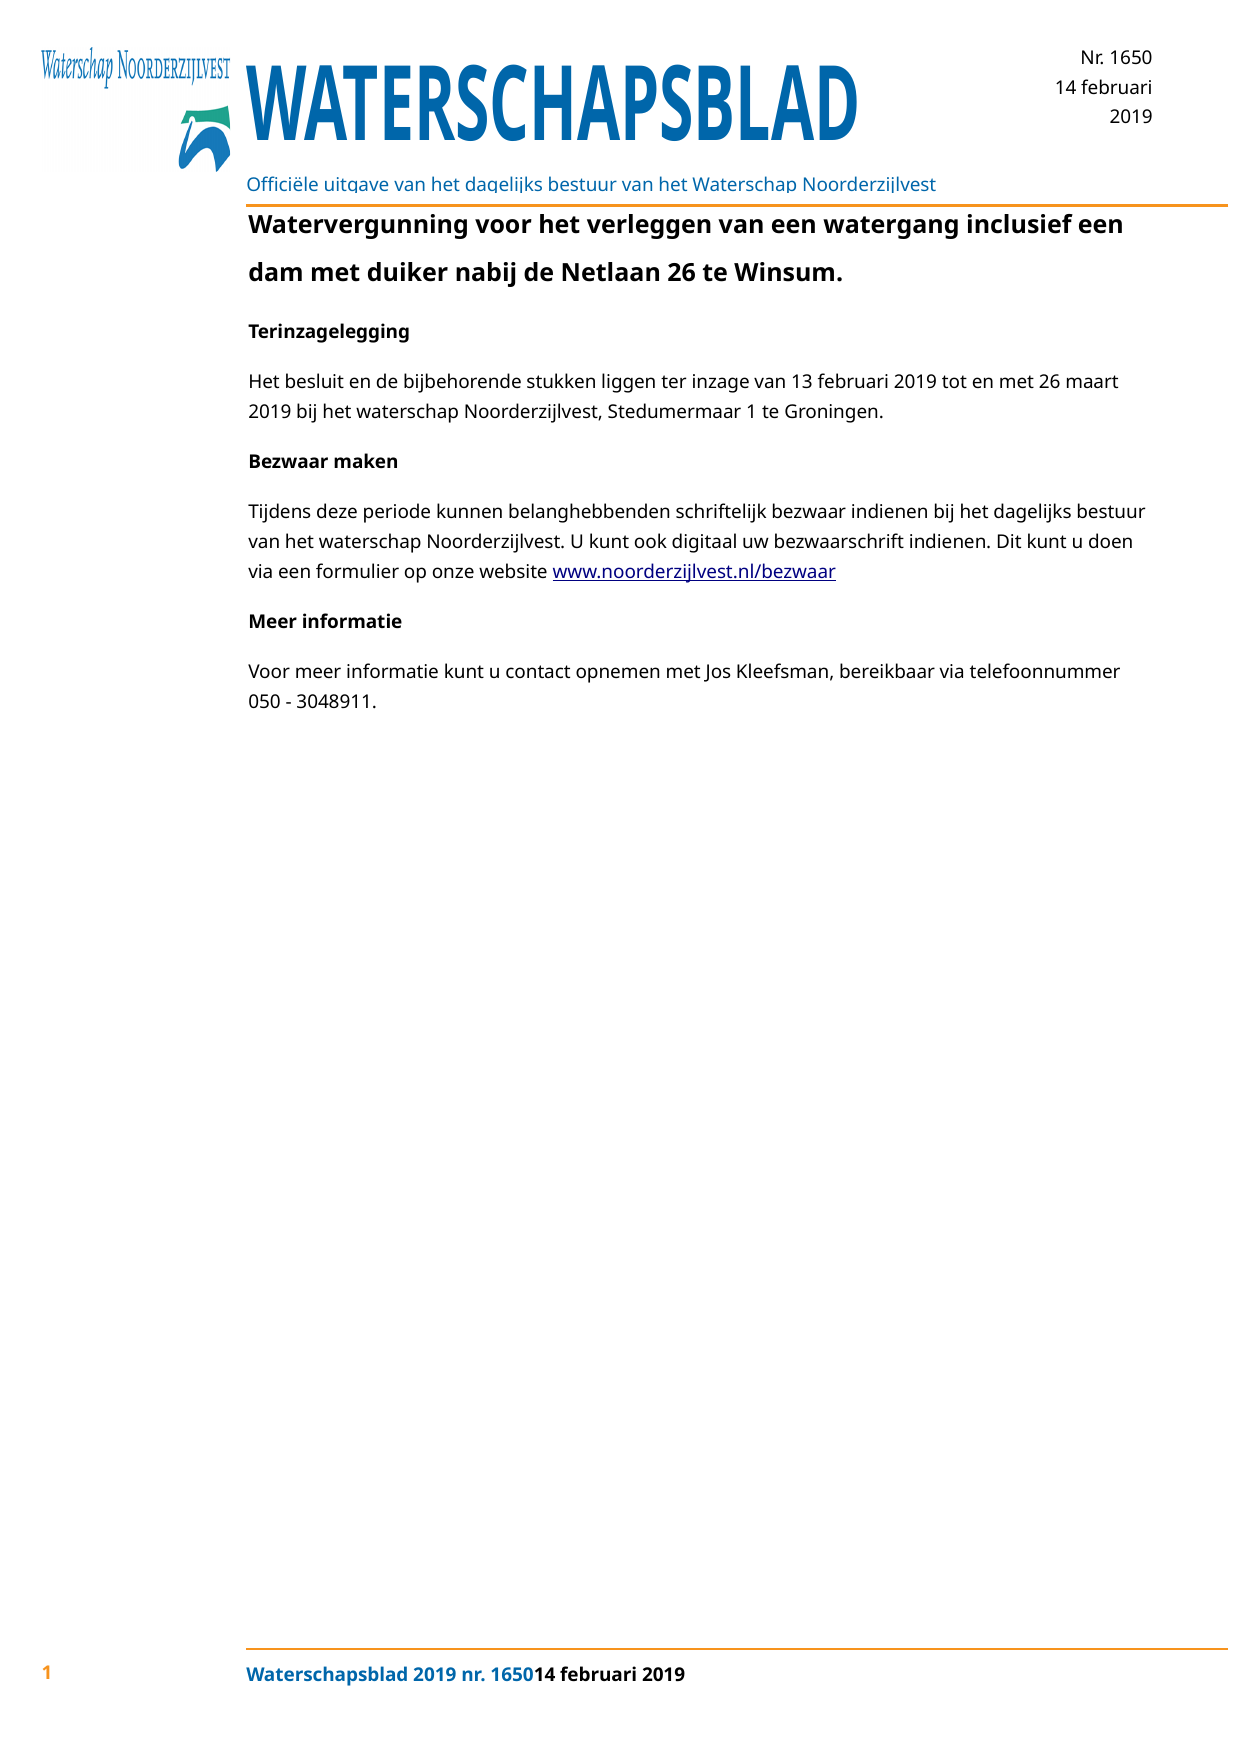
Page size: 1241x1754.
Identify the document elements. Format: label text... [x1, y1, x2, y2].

text Watervergunning voor het verleggen van een watergang inclusief een dam met duiker nabij de Netlaan 26 te Winsum. [248, 207, 1152, 288]
picture [41, 47, 231, 172]
text Voor meer informatie kunt u contact opnemen met Jos Kleefsman, bereikbaar via telefoonnummer 050 - 3048911. [248, 659, 1152, 714]
text Meer informatie [248, 608, 1152, 634]
text Terinzagelegging [248, 318, 1152, 344]
text Tijdens deze periode kunnen belanghebbenden schriftelijk bezwaar indienen bij het dagelijks bestuur van het waterschap Noorderzijlvest. U kunt ook digitaal uw bezwaarschrift indienen. Dit kunt u doen via een formulier op onze website www.noorderzijlvest.nl/bezwaar [248, 499, 1152, 584]
text Bezwaar maken [248, 448, 1152, 474]
text Het besluit en de bijbehorende stukken liggen ter inzage van 13 februari 2019 tot en met 26 maart 2019 bij het waterschap Noorderzijlvest, Stedumermaar 1 te Groningen. [248, 368, 1152, 424]
